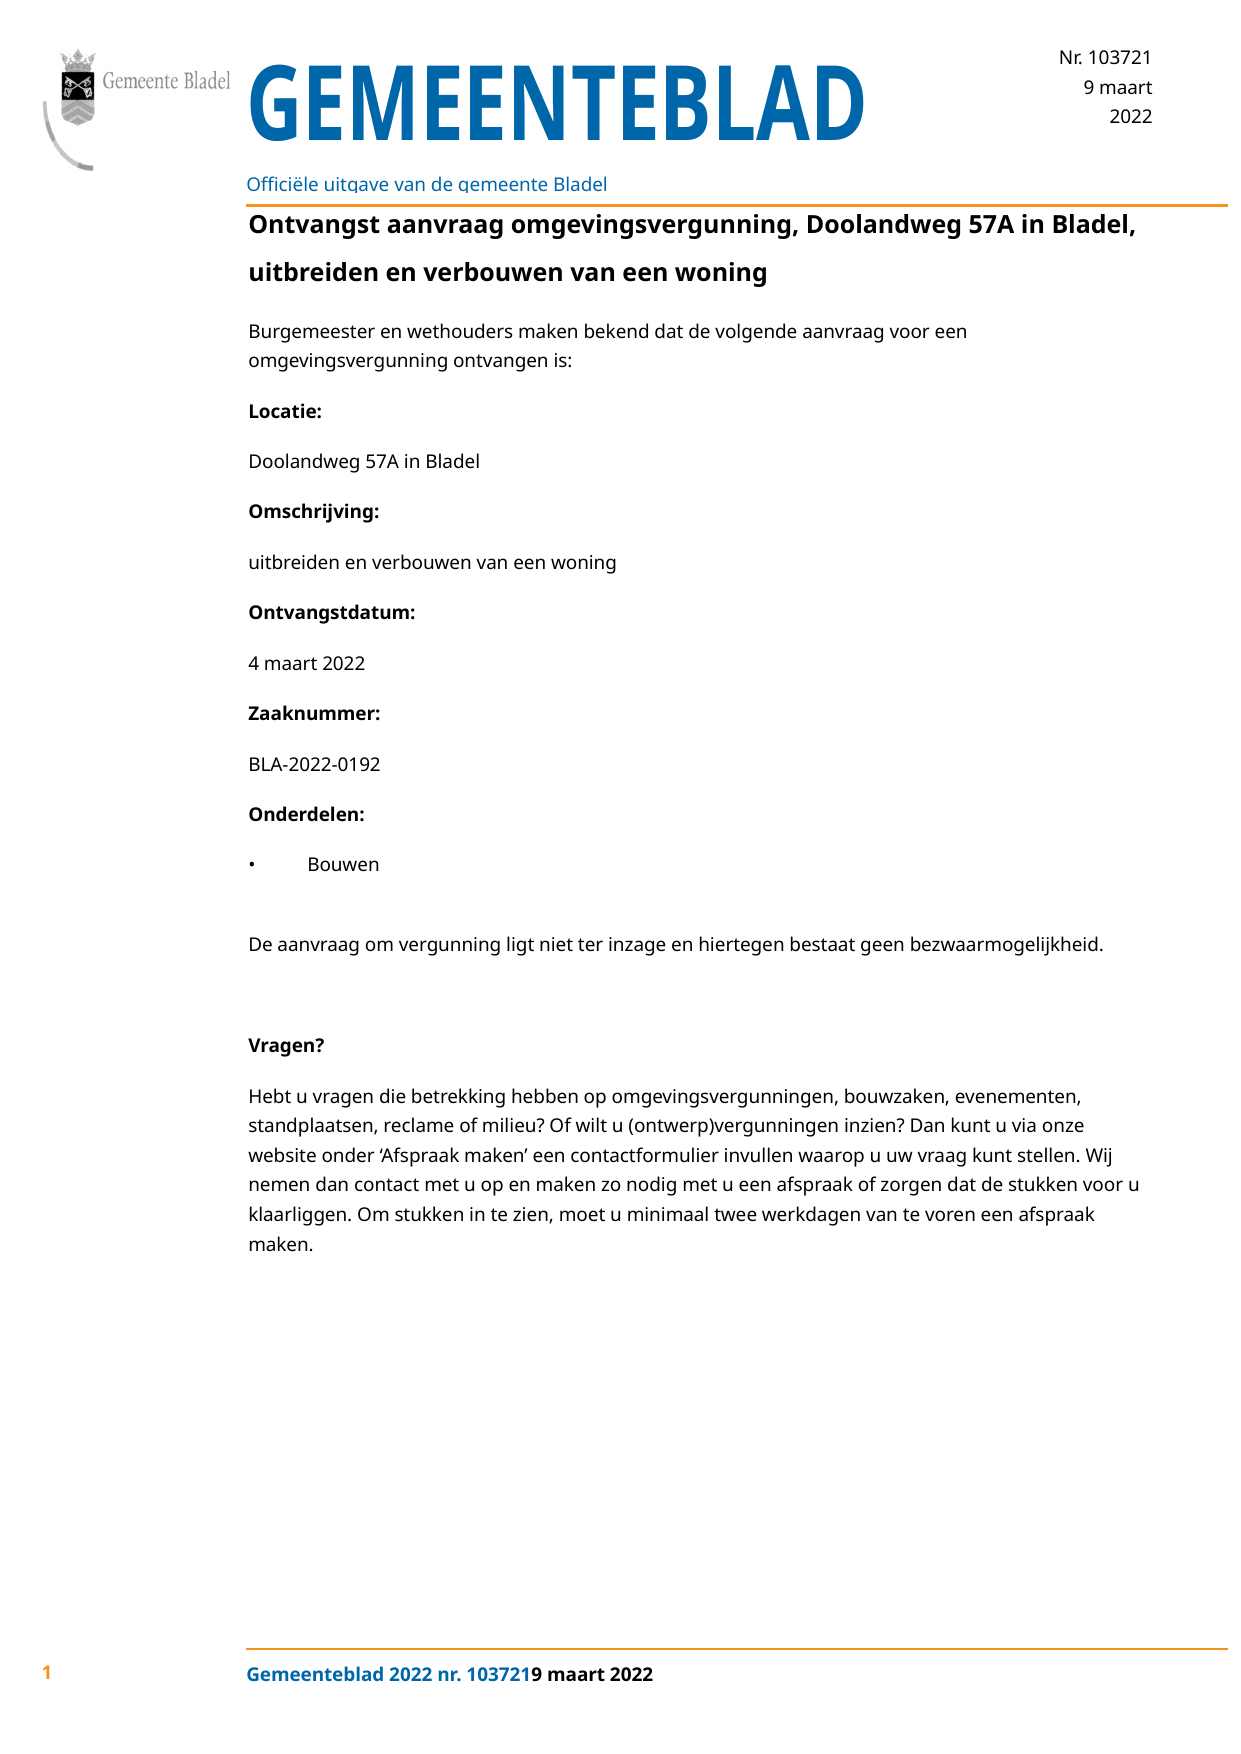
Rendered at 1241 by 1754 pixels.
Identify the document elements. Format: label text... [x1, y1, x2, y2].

text BLA-2022-0192 [248, 751, 1152, 777]
text uitbreiden en verbouwen van een woning [248, 549, 1152, 575]
text 4 maart 2022 [248, 650, 1152, 676]
text Doolandweg 57A in Bladel [248, 448, 1152, 474]
text Ontvangstdatum: [248, 599, 1152, 625]
text Hebt u vragen die betrekking hebben op omgevingsvergunningen, bouwzaken, evenementen, standplaatsen, reclame of milieu? Of wilt u (ontwerp)vergunningen inzien? Dan kunt u via onze website onder ‘Afspraak maken’ een contactformulier invullen waarop u uw vraag kunt stellen. Wij nemen dan contact met u op en maken zo nodig met u een afspraak of zorgen dat de stukken voor u klaarliggen. Om stukken in te zien, moet u minimaal twee werkdagen van te voren een afspraak maken. [248, 1083, 1152, 1257]
text Vragen? [248, 1032, 1152, 1058]
text Ontvangst aanvraag omgevingsvergunning, Doolandweg 57A in Bladel, uitbreiden en verbouwen van een woning [248, 207, 1152, 288]
text Omschrijving: [248, 499, 1152, 524]
text Zaaknummer: [248, 700, 1152, 726]
text Onderdelen: [248, 801, 1152, 827]
text Locatie: [248, 398, 1152, 424]
text De aanvraag om vergunning ligt niet ter inzage en hiertegen bestaat geen bezwaarmogelijkheid. [248, 932, 1152, 957]
text Burgemeester en wethouders maken bekend dat de volgende aanvraag voor een omgevingsvergunning ontvangen is: [248, 318, 1152, 373]
picture [41, 47, 231, 172]
list Bouwen [248, 852, 1152, 877]
